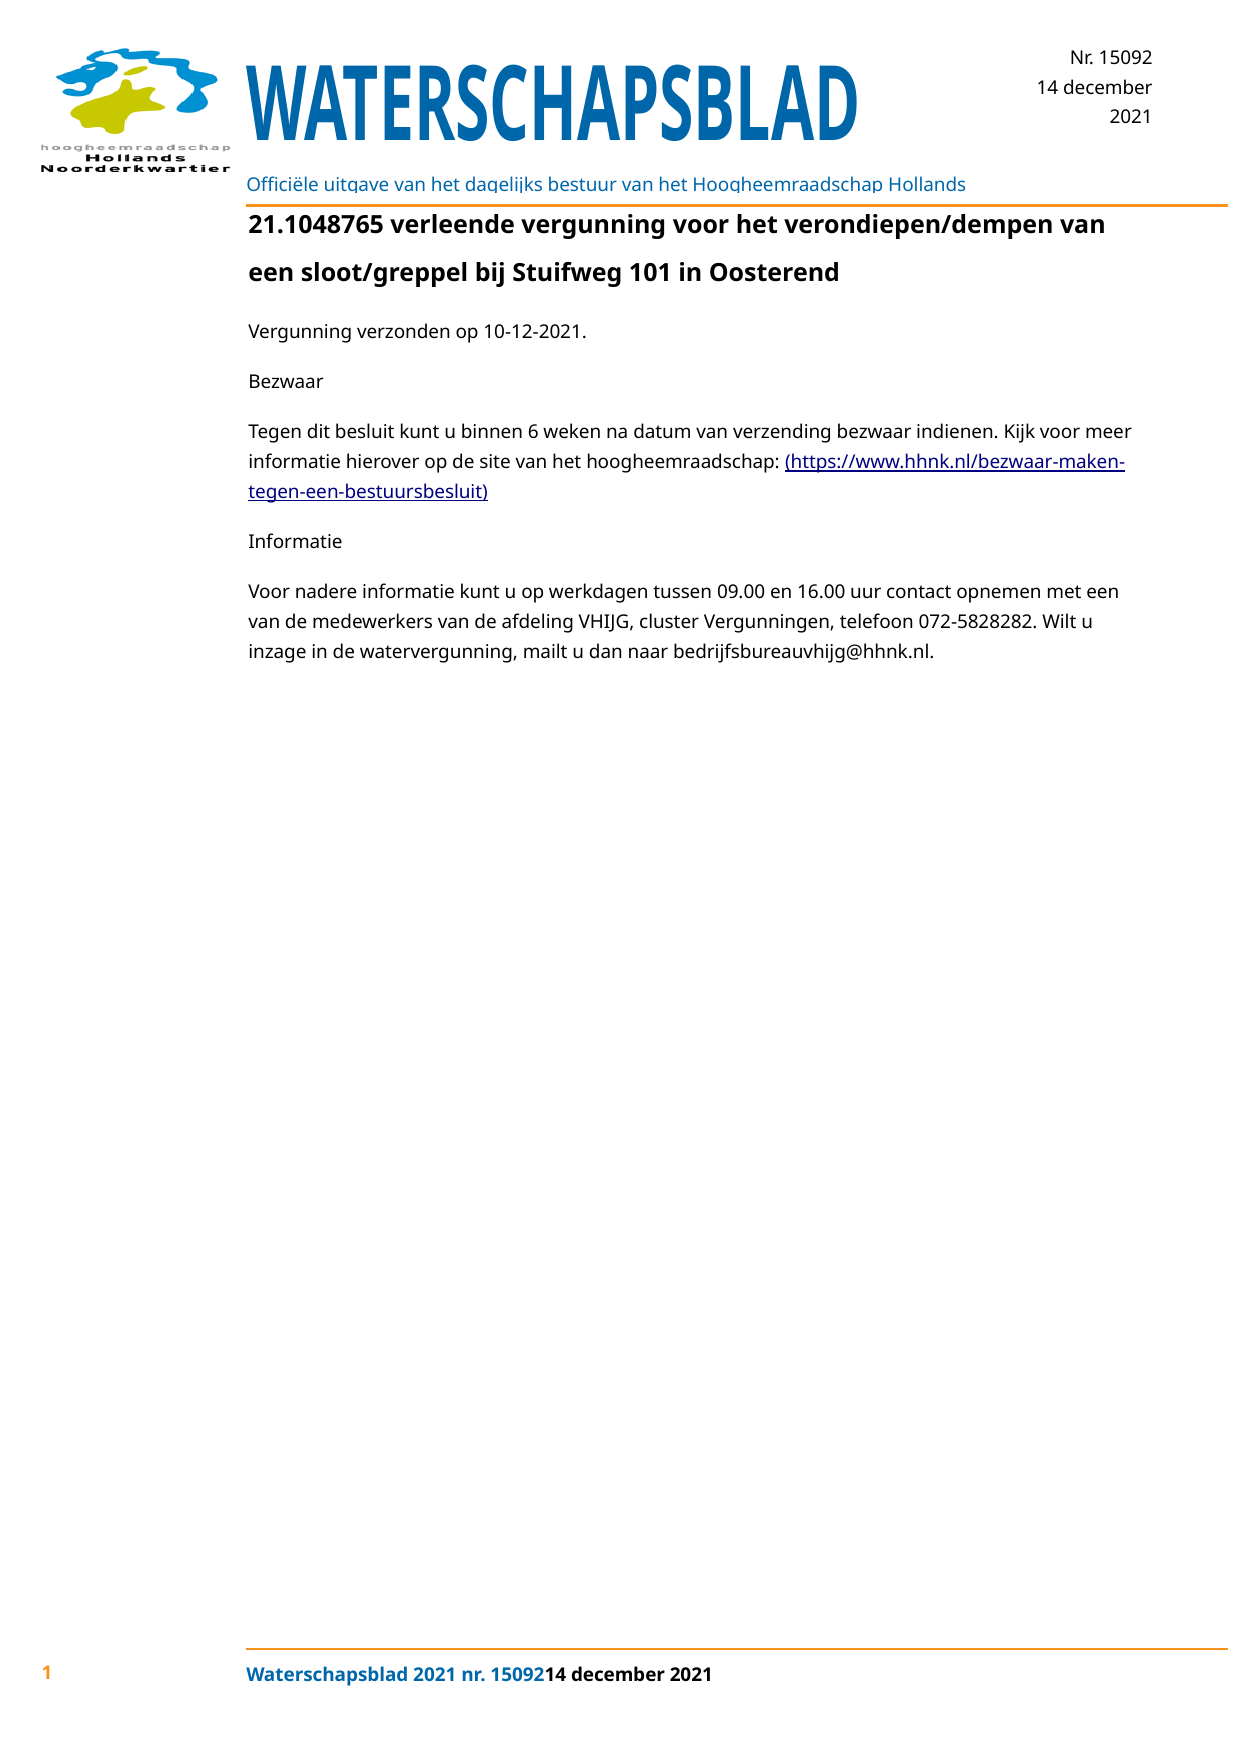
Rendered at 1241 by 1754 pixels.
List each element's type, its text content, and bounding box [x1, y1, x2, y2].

text Voor nadere informatie kunt u op werkdagen tussen 09.00 en 16.00 uur contact opnemen met een van de medewerkers van de afdeling VHIJG, cluster Vergunningen, telefoon 072-5828282. Wilt u inzage in de watervergunning, mailt u dan naar bedrijfsbureauvhijg@hhnk.nl. [248, 579, 1152, 664]
text Bezwaar [248, 368, 1152, 394]
text Informatie [248, 528, 1152, 554]
picture [41, 47, 231, 172]
text Tegen dit besluit kunt u binnen 6 weken na datum van verzending bezwaar indienen. Kijk voor meer informatie hierover op de site van het hoogheemraadschap: (https://www.hhnk.nl/bezwaar-maken-tegen-een-bestuursbesluit) [248, 419, 1152, 504]
text Vergunning verzonden op 10-12-2021. [248, 318, 1152, 344]
text 21.1048765 verleende vergunning voor het verondiepen/dempen van een sloot/greppel bij Stuifweg 101 in Oosterend [248, 207, 1152, 288]
